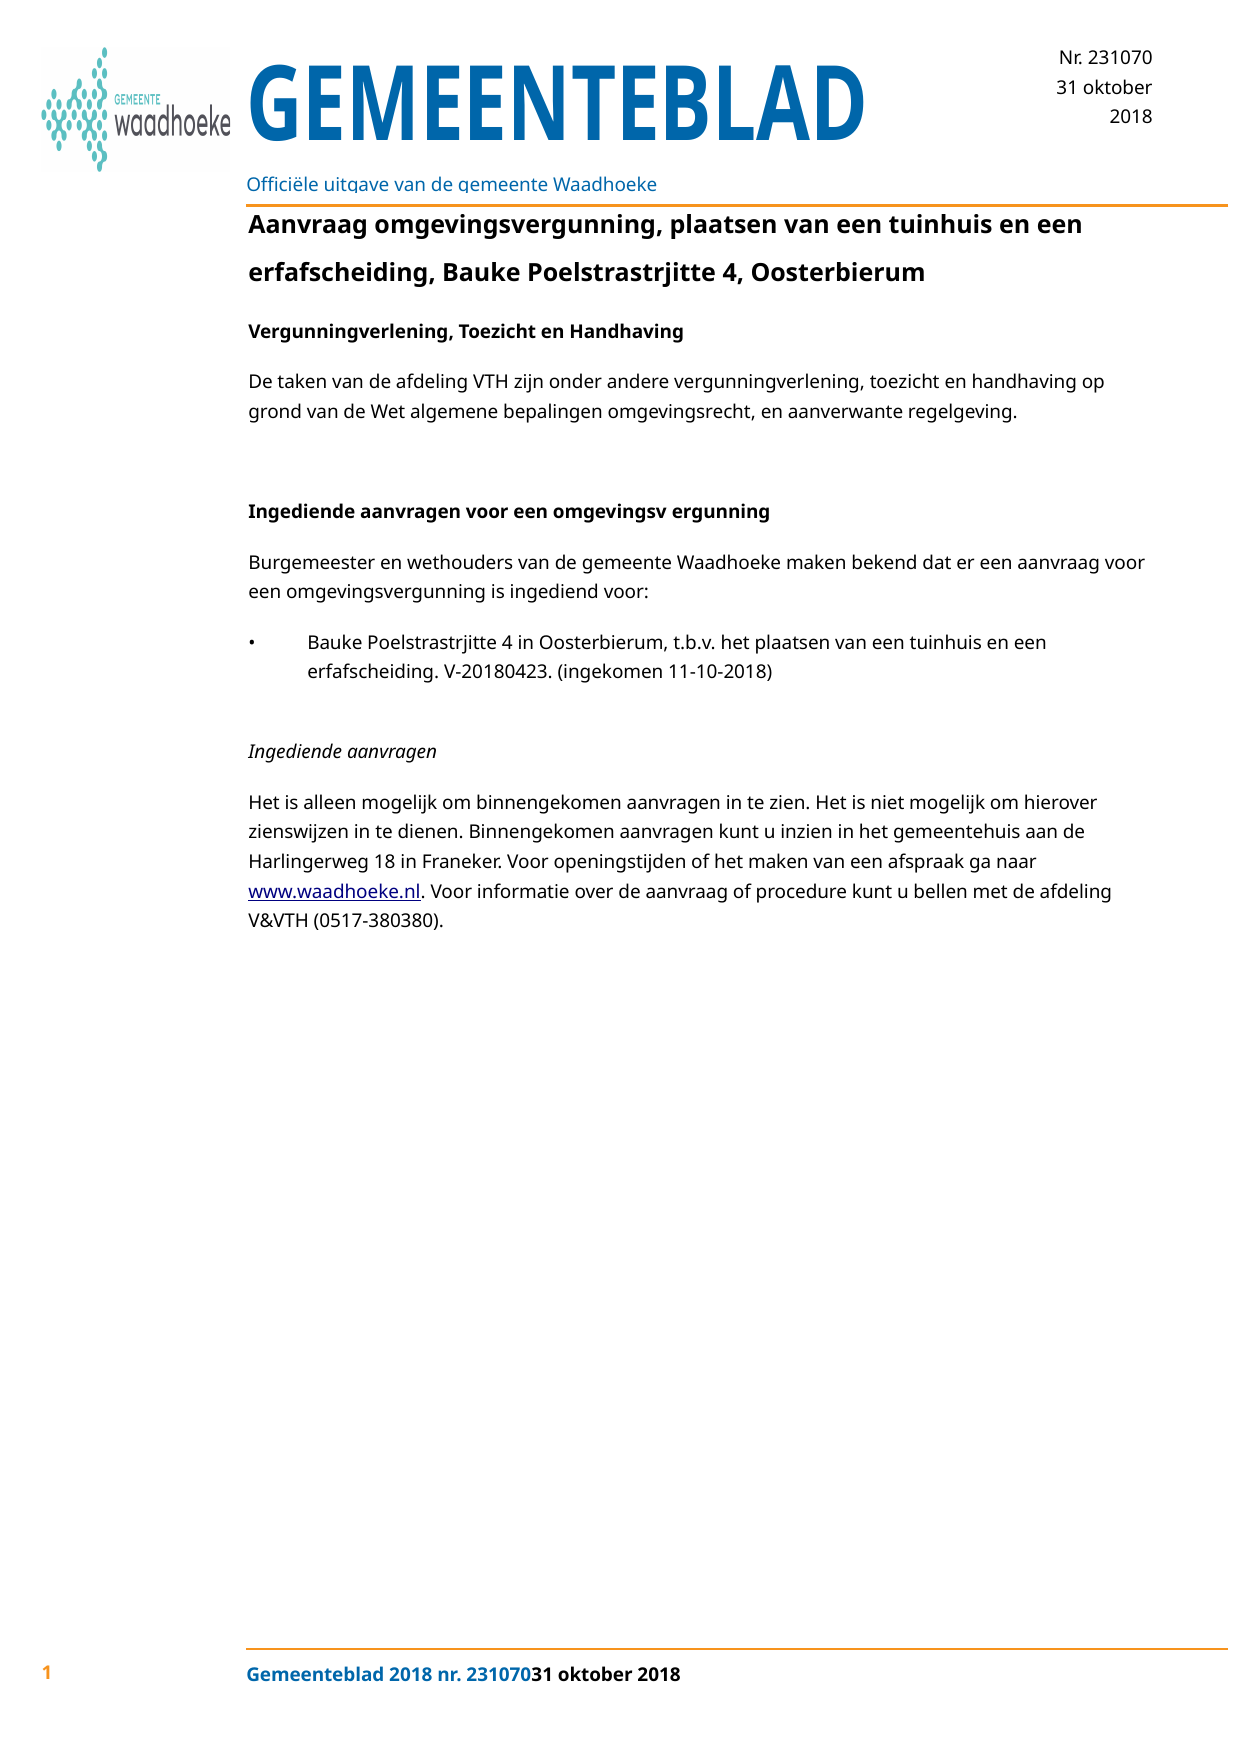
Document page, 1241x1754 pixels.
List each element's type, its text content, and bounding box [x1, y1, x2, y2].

list Bauke Poelstrastrjitte 4 in Oosterbierum, t.b.v. het plaatsen van een tuinhuis en een erfafscheiding. V-20180423. (ingekomen 11-10-2018) [248, 629, 1152, 684]
text De taken van de afdeling VTH zijn onder andere vergunningverlening, toezicht en handhaving op grond van de Wet algemene bepalingen omgevingsrecht, en aanverwante regelgeving. [248, 368, 1152, 424]
text Ingediende aanvragen [248, 739, 1152, 764]
text Burgemeester en wethouders van de gemeente Waadhoeke maken bekend dat er een aanvraag voor een omgevingsvergunning is ingediend voor: [248, 549, 1152, 604]
text Ingediende aanvragen voor een omgevingsv ergunning [248, 499, 1152, 524]
picture [41, 47, 231, 172]
text Vergunningverlening, Toezicht en Handhaving [248, 318, 1152, 344]
text Aanvraag omgevingsvergunning, plaatsen van een tuinhuis en een erfafscheiding, Bauke Poelstrastrjitte 4, Oosterbierum [248, 207, 1152, 288]
text Het is alleen mogelijk om binnengekomen aanvragen in te zien. Het is niet mogelijk om hierover zienswijzen in te dienen. Binnengekomen aanvragen kunt u inzien in het gemeentehuis aan de Harlingerweg 18 in Franeker. Voor openingstijden of het maken van een afspraak ga naar www.waadhoeke.nl. Voor informatie over de aanvraag of procedure kunt u bellen met de afdeling V&VTH (0517-380380). [248, 789, 1152, 933]
